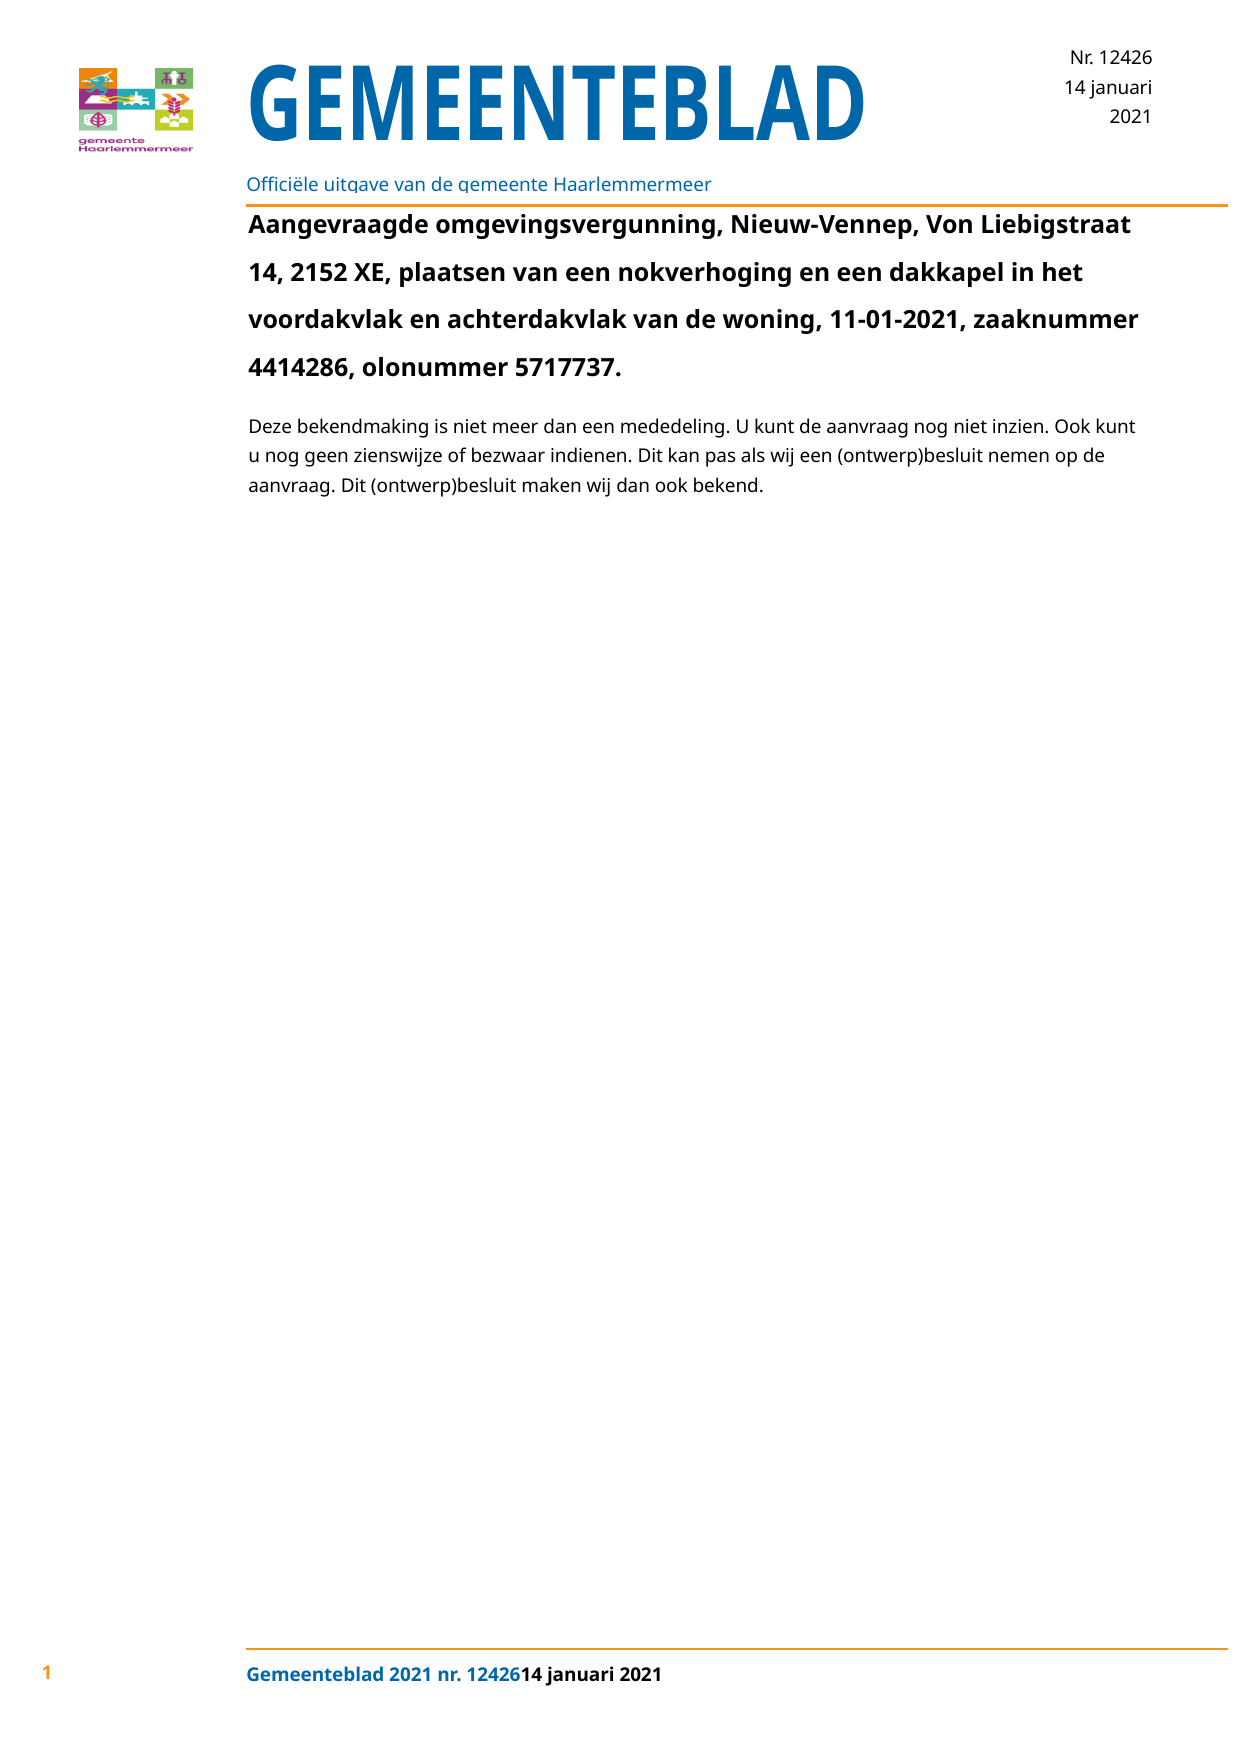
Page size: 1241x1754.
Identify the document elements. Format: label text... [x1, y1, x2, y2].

text Aangevraagde omgevingsvergunning, Nieuw-Vennep, Von Liebigstraat 14, 2152 XE, plaatsen van een nokverhoging en een dakkapel in het voordakvlak en achterdakvlak van de woning, 11-01-2021, zaaknummer 4414286, olonummer 5717737. [248, 207, 1152, 384]
text Deze bekendmaking is niet meer dan een mededeling. U kunt de aanvraag nog niet inzien. Ook kunt u nog geen zienswijze of bezwaar indienen. Dit kan pas als wij een (ontwerp)besluit nemen op de aanvraag. Dit (ontwerp)besluit maken wij dan ook bekend. [248, 413, 1152, 498]
picture [41, 47, 231, 172]
